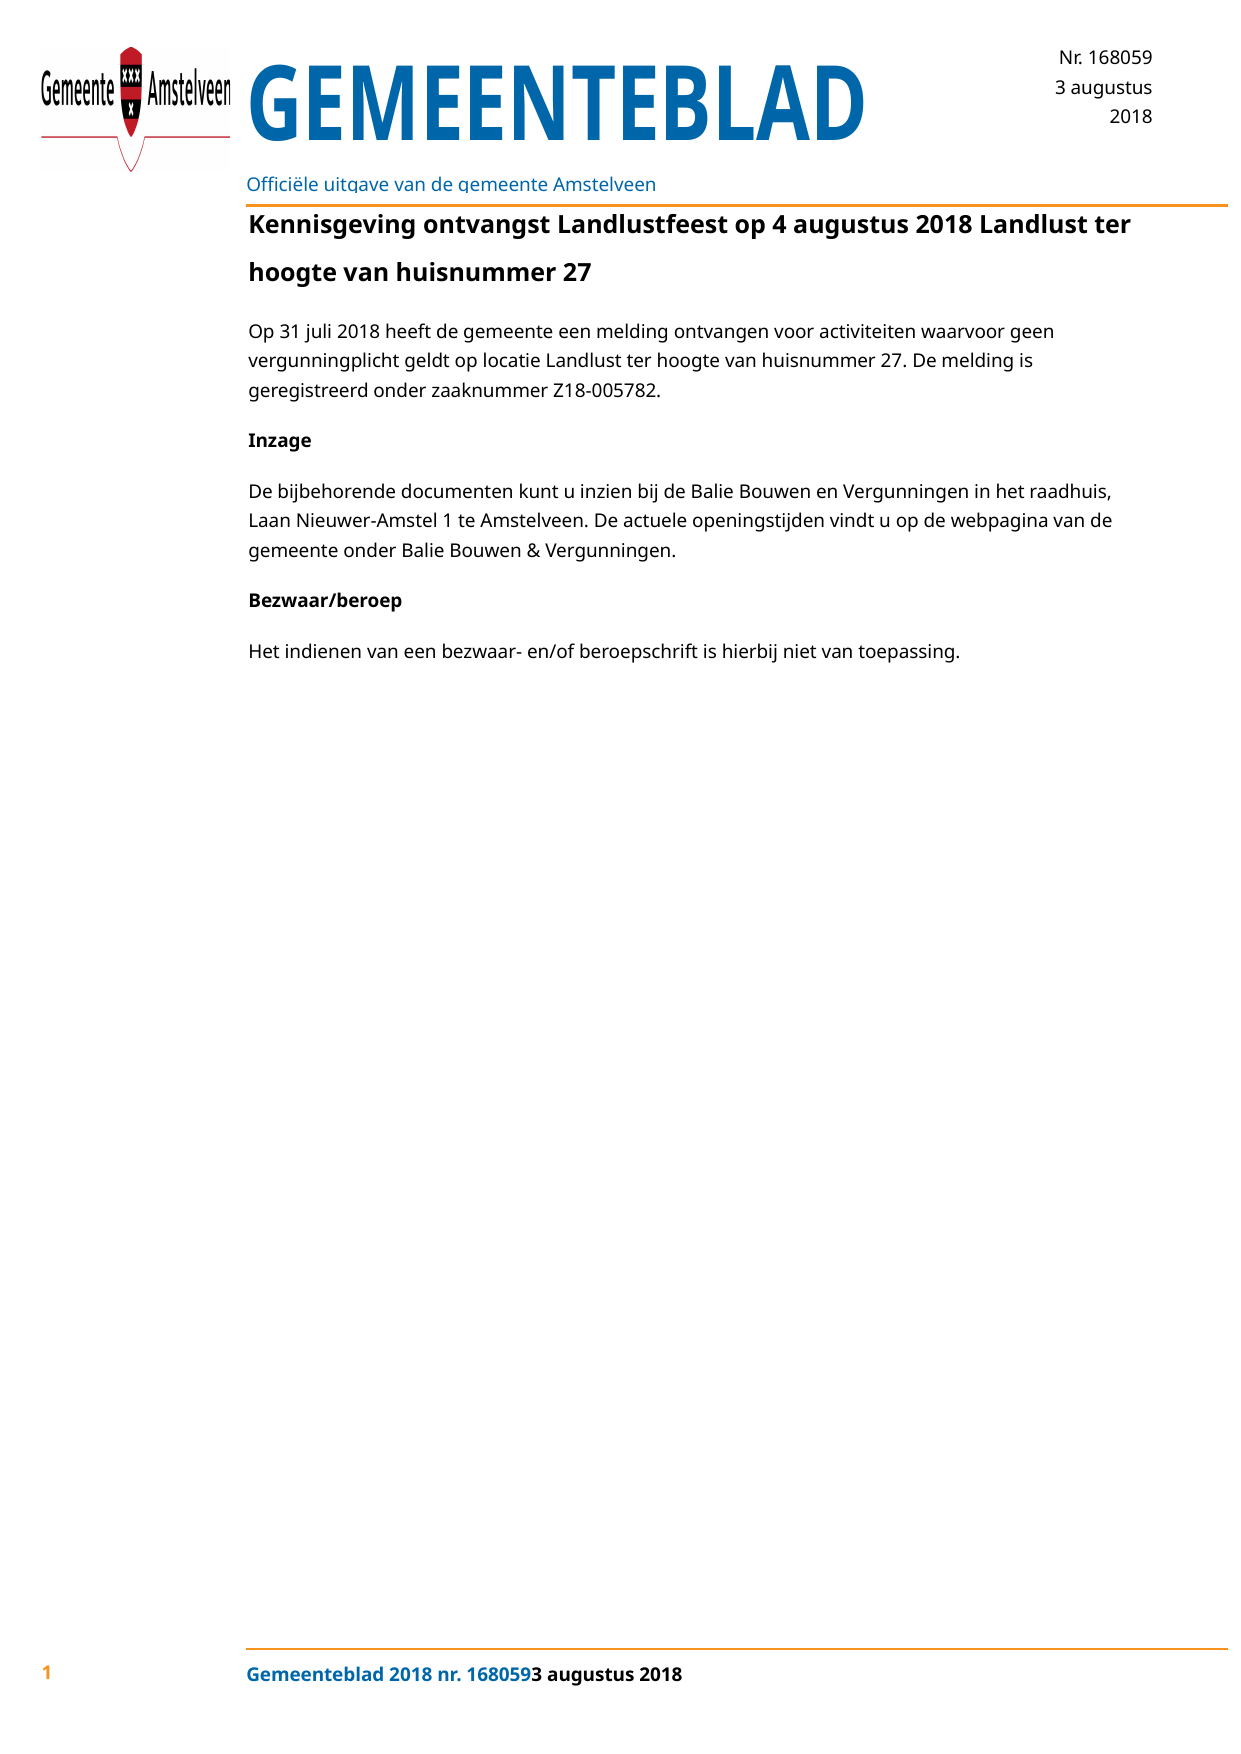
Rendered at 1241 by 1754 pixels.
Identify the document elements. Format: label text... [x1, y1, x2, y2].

picture [41, 47, 231, 172]
text Het indienen van een bezwaar- en/of beroepschrift is hierbij niet van toepassing. [248, 638, 1152, 664]
text De bijbehorende documenten kunt u inzien bij de Balie Bouwen en Vergunningen in het raadhuis, Laan Nieuwer-Amstel 1 te Amstelveen. De actuele openingstijden vindt u op de webpagina van de gemeente onder Balie Bouwen & Vergunningen. [248, 478, 1152, 563]
text Bezwaar/beroep [248, 587, 1152, 613]
text Kennisgeving ontvangst Landlustfeest op 4 augustus 2018 Landlust ter hoogte van huisnummer 27 [248, 207, 1152, 288]
text Inzage [248, 427, 1152, 453]
text Op 31 juli 2018 heeft de gemeente een melding ontvangen voor activiteiten waarvoor geen vergunningplicht geldt op locatie Landlust ter hoogte van huisnummer 27. De melding is geregistreerd onder zaaknummer Z18-005782. [248, 318, 1152, 403]
